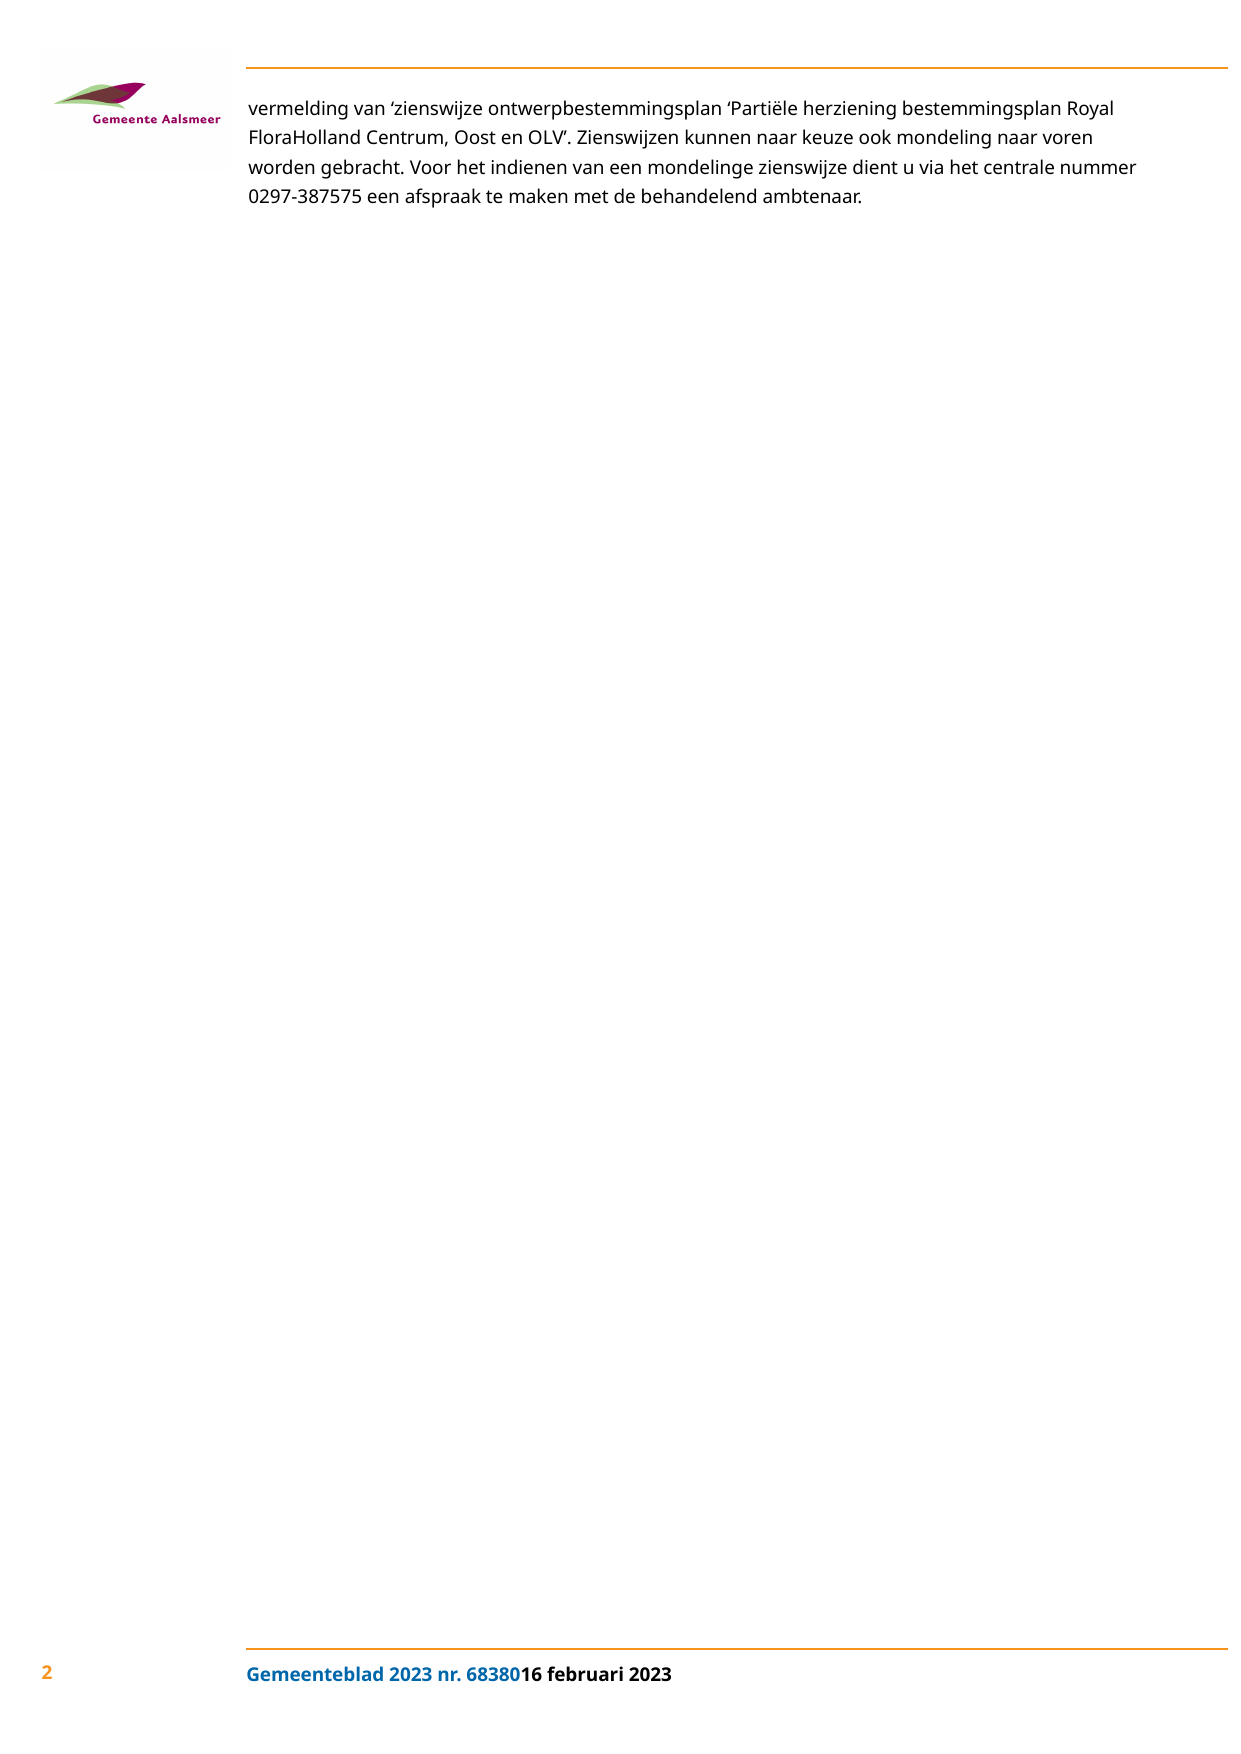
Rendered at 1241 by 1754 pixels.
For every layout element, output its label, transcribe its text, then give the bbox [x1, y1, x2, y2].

text vermelding van ‘zienswijze ontwerpbestemmingsplan ‘Partiële herziening bestemmingsplan Royal FloraHolland Centrum, Oost en OLV’. Zienswijzen kunnen naar keuze ook mondeling naar voren worden gebracht. Voor het indienen van een mondelinge zienswijze dient u via het centrale nummer 0297-387575 een afspraak te maken met de behandelend ambtenaar. [248, 95, 1152, 209]
picture [41, 47, 231, 172]
